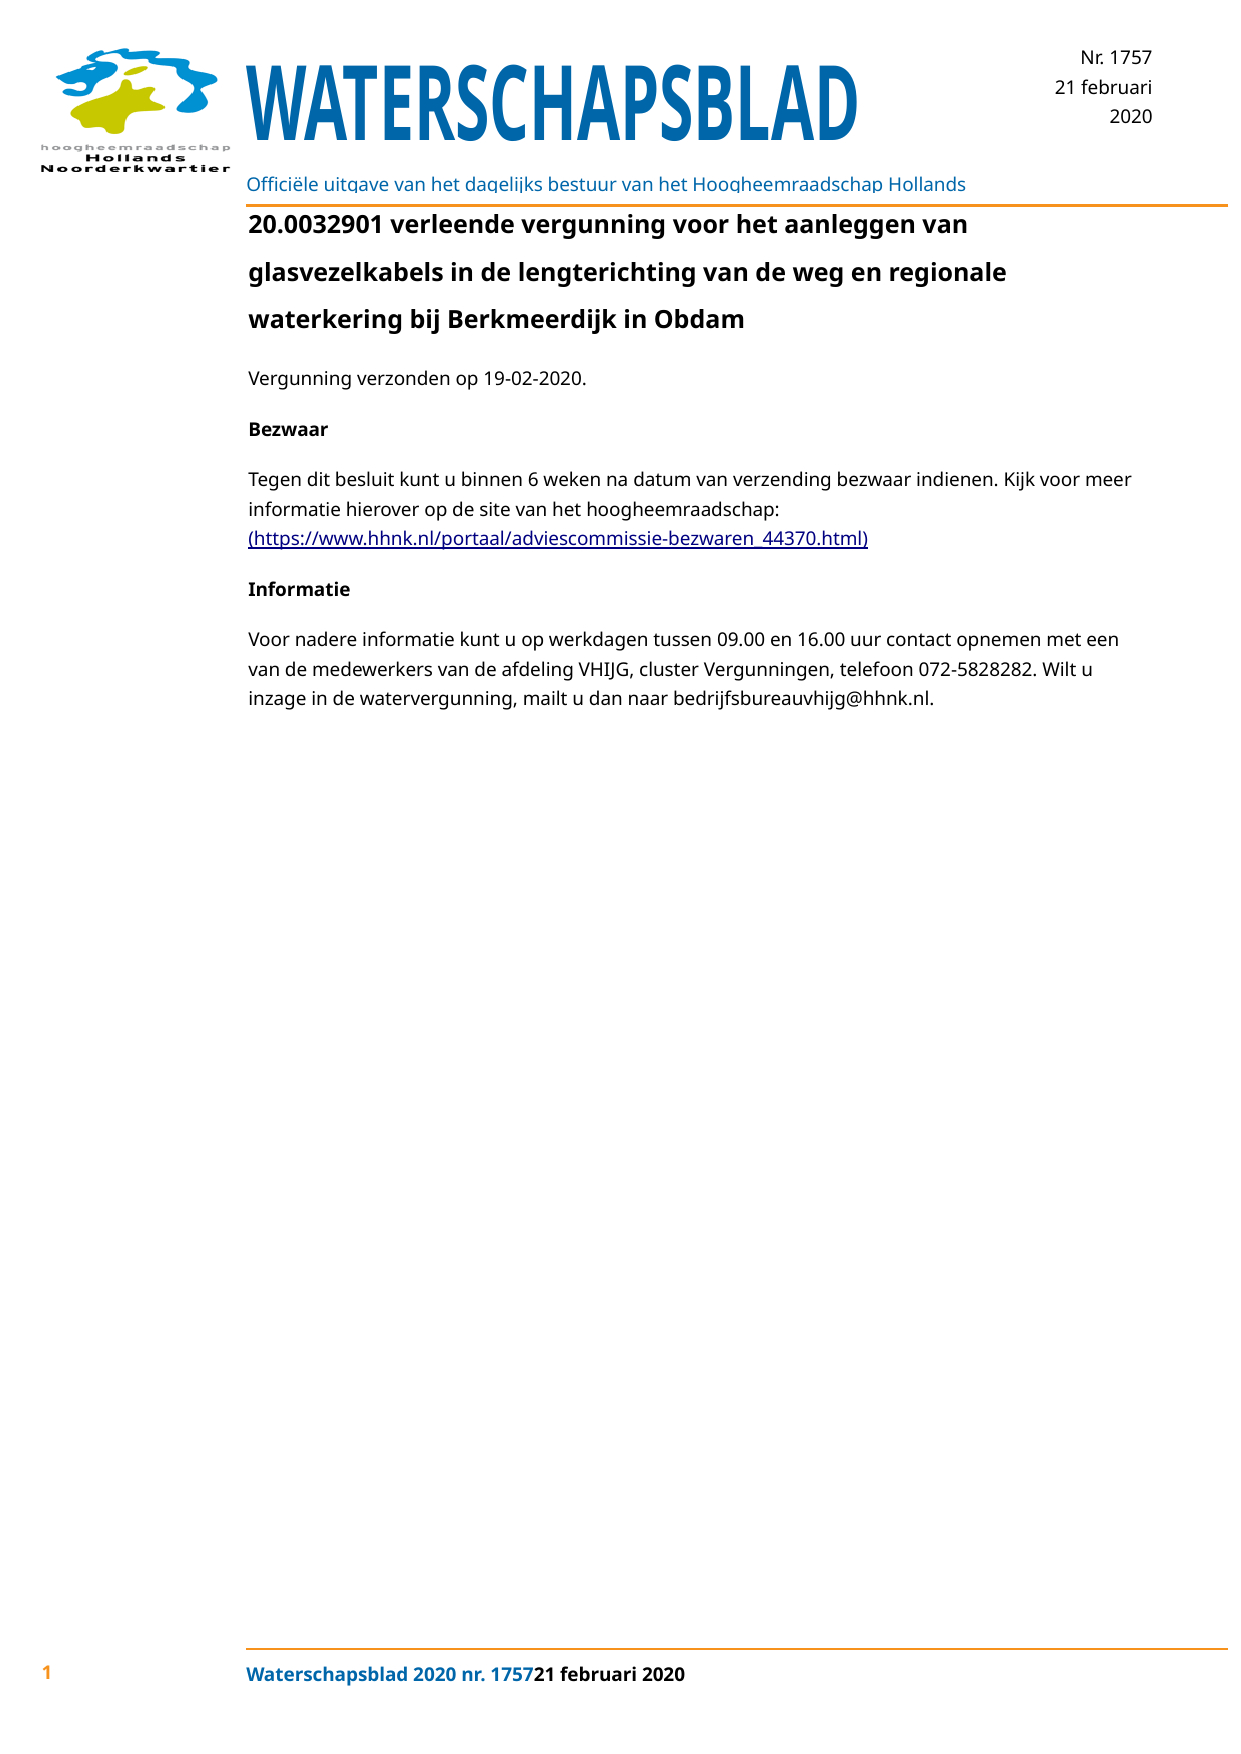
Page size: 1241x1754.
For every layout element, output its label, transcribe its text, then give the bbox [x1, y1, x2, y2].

text Tegen dit besluit kunt u binnen 6 weken na datum van verzending bezwaar indienen. Kijk voor meer informatie hierover op de site van het hoogheemraadschap: (https://www.hhnk.nl/portaal/adviescommissie-bezwaren_44370.html) [248, 466, 1152, 551]
text 20.0032901 verleende vergunning voor het aanleggen van glasvezelkabels in de lengterichting van de weg en regionale waterkering bij Berkmeerdijk in Obdam [248, 207, 1152, 336]
text Voor nadere informatie kunt u op werkdagen tussen 09.00 en 16.00 uur contact opnemen met een van de medewerkers van de afdeling VHIJG, cluster Vergunningen, telefoon 072-5828282. Wilt u inzage in de watervergunning, mailt u dan naar bedrijfsbureauvhijg@hhnk.nl. [248, 626, 1152, 711]
text Bezwaar [248, 416, 1152, 442]
text Informatie [248, 576, 1152, 602]
text Vergunning verzonden op 19-02-2020. [248, 366, 1152, 391]
picture [41, 47, 231, 172]
